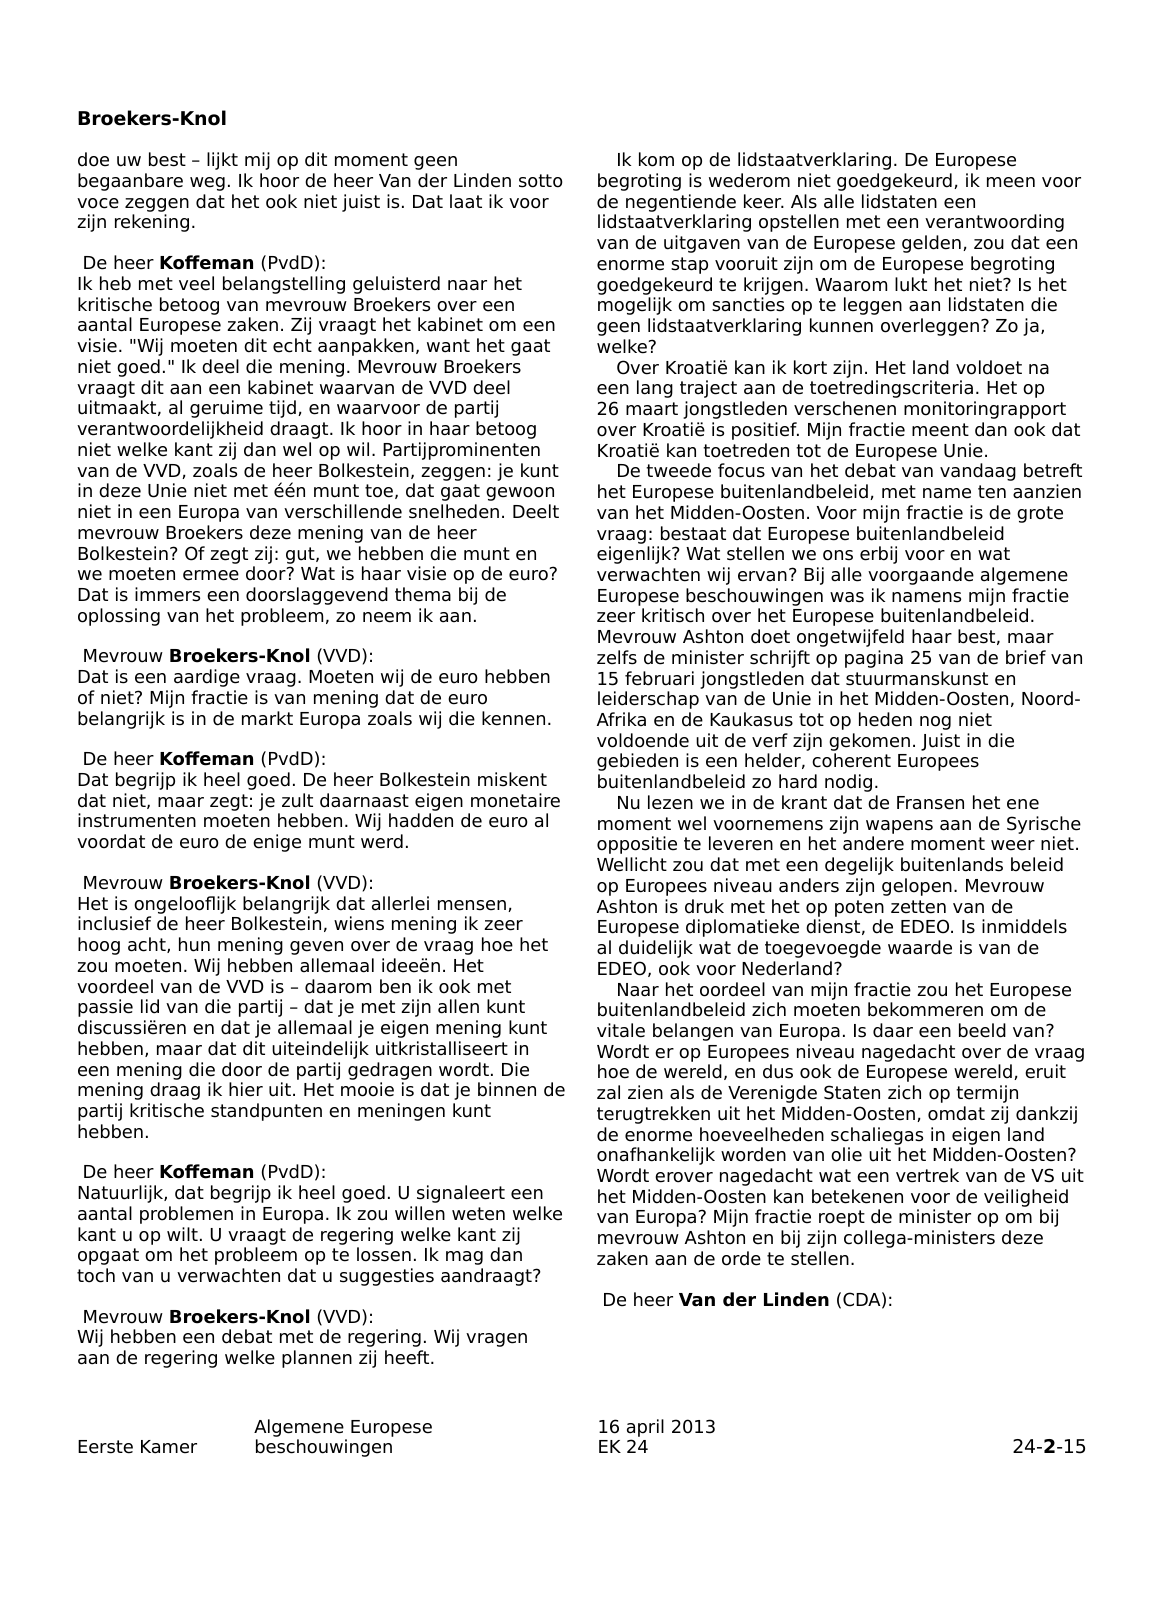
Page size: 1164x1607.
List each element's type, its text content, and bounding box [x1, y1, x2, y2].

text De tweede focus van het debat van vandaag betreft het Europese buitenlandbeleid, met name ten aanzien van het Midden-Oosten. Voor mijn fractie is de grote vraag: bestaat dat Europese buitenlandbeleid eigenlijk? Wat stellen we ons erbij voor en wat verwachten wij ervan? Bij alle voorgaande algemene Europese beschouwingen was ik namens mijn fractie zeer kritisch over het Europese buitenlandbeleid. Mevrouw Ashton doet ongetwijfeld haar best, maar zelfs de minister schrijft op pagina 25 van de brief van 15 februari jongstleden dat stuurmanskunst en leiderschap van de Unie in het Midden-Oosten, Noord-Afrika en de Kaukasus tot op heden nog niet voldoende uit de verf zijn gekomen. Juist in die gebieden is een helder, coherent Europees buitenlandbeleid zo hard nodig. [596, 461, 1087, 793]
text Mevrouw Broekers-Knol (VVD): [77, 873, 567, 893]
text Wij hebben een debat met de regering. Wij vragen aan de regering welke plannen zij heeft. [77, 1327, 567, 1369]
text Natuurlijk, dat begrijp ik heel goed. U signaleert een aantal problemen in Europa. Ik zou willen weten welke kant u op wilt. U vraagt de regering welke kant zij opgaat om het probleem op te lossen. Ik mag dan toch van u verwachten dat u suggesties aandraagt? [77, 1183, 567, 1287]
text Mevrouw Broekers-Knol (VVD): [77, 1307, 567, 1327]
text Mevrouw Broekers-Knol (VVD): [77, 646, 567, 667]
text Dat is een aardige vraag. Moeten wij de euro hebben of niet? Mijn fractie is van mening dat de euro belangrijk is in de markt Europa zoals wij die kennen. [77, 667, 567, 729]
text De heer Koffeman (PvdD): [77, 253, 567, 274]
text Ik kom op de lidstaatverklaring. De Europese begroting is wederom niet goedgekeurd, ik meen voor de negentiende keer. Als alle lidstaten een lidstaatverklaring opstellen met een verantwoording van de uitgaven van de Europese gelden, zou dat een enorme stap vooruit zijn om de Europese begroting goedgekeurd te krijgen. Waarom lukt het niet? Is het mogelijk om sancties op te leggen aan lidstaten die geen lidstaatverklaring kunnen overleggen? Zo ja, welke? [596, 150, 1087, 357]
text Het is ongelooflijk belangrijk dat allerlei mensen, inclusief de heer Bolkestein, wiens mening ik zeer hoog acht, hun mening geven over de vraag hoe het zou moeten. Wij hebben allemaal ideeën. Het voordeel van de VVD is – daarom ben ik ook met passie lid van die partij – dat je met zijn allen kunt discussiëren en dat je allemaal je eigen mening kunt hebben, maar dat dit uiteindelijk uitkristalliseert in een mening die door de partij gedragen wordt. Die mening draag ik hier uit. Het mooie is dat je binnen de partij kritische standpunten en meningen kunt hebben. [77, 893, 567, 1142]
text De heer Van der Linden (CDA): [596, 1289, 1087, 1310]
text Naar het oordeel van mijn fractie zou het Europese buitenlandbeleid zich moeten bekommeren om de vitale belangen van Europa. Is daar een beeld van? Wordt er op Europees niveau nagedacht over de vraag hoe de wereld, en dus ook de Europese wereld, eruit zal zien als de Verenigde Staten zich op termijn terugtrekken uit het Midden-Oosten, omdat zij dankzij de enorme hoeveelheden schaliegas in eigen land onafhankelijk worden van olie uit het Midden-Oosten? Wordt erover nagedacht wat een vertrek van de VS uit het Midden-Oosten kan betekenen voor de veiligheid van Europa? Mijn fractie roept de minister op om bij mevrouw Ashton en bij zijn collega-ministers deze zaken aan de orde te stellen. [596, 979, 1087, 1269]
text Ik heb met veel belangstelling geluisterd naar het kritische betoog van mevrouw Broekers over een aantal Europese zaken. Zij vraagt het kabinet om een visie. "Wij moeten dit echt aanpakken, want het gaat niet goed." Ik deel die mening. Mevrouw Broekers vraagt dit aan een kabinet waarvan de VVD deel uitmaakt, al geruime tijd, en waarvoor de partij verantwoordelijkheid draagt. Ik hoor in haar betoog niet welke kant zij dan wel op wil. Partijprominenten van de VVD, zoals de heer Bolkestein, zeggen: je kunt in deze Unie niet met één munt toe, dat gaat gewoon niet in een Europa van verschillende snelheden. Deelt mevrouw Broekers deze mening van de heer Bolkestein? Of zegt zij: gut, we hebben die munt en we moeten ermee door? Wat is haar visie op de euro? Dat is immers een doorslaggevend thema bij de oplossing van het probleem, zo neem ik aan. [77, 274, 567, 626]
text De heer Koffeman (PvdD): [77, 749, 567, 770]
text Over Kroatië kan ik kort zijn. Het land voldoet na een lang traject aan de toetredingscriteria. Het op 26 maart jongstleden verschenen monitoringrapport over Kroatië is positief. Mijn fractie meent dan ook dat Kroatië kan toetreden tot de Europese Unie. [596, 357, 1087, 461]
text Nu lezen we in de krant dat de Fransen het ene moment wel voornemens zijn wapens aan de Syrische oppositie te leveren en het andere moment weer niet. Wellicht zou dat met een degelijk buitenlands beleid op Europees niveau anders zijn gelopen. Mevrouw Ashton is druk met het op poten zetten van de Europese diplomatieke dienst, de EDEO. Is inmiddels al duidelijk wat de toegevoegde waarde is van de EDEO, ook voor Nederland? [596, 793, 1087, 979]
text De heer Koffeman (PvdD): [77, 1162, 567, 1183]
text doe uw best – lijkt mij op dit moment geen begaanbare weg. Ik hoor de heer Van der Linden sotto voce zeggen dat het ook niet juist is. Dat laat ik voor zijn rekening. [77, 150, 567, 233]
text Dat begrijp ik heel goed. De heer Bolkestein miskent dat niet, maar zegt: je zult daarnaast eigen monetaire instrumenten moeten hebben. Wij hadden de euro al voordat de euro de enige munt werd. [77, 770, 567, 853]
